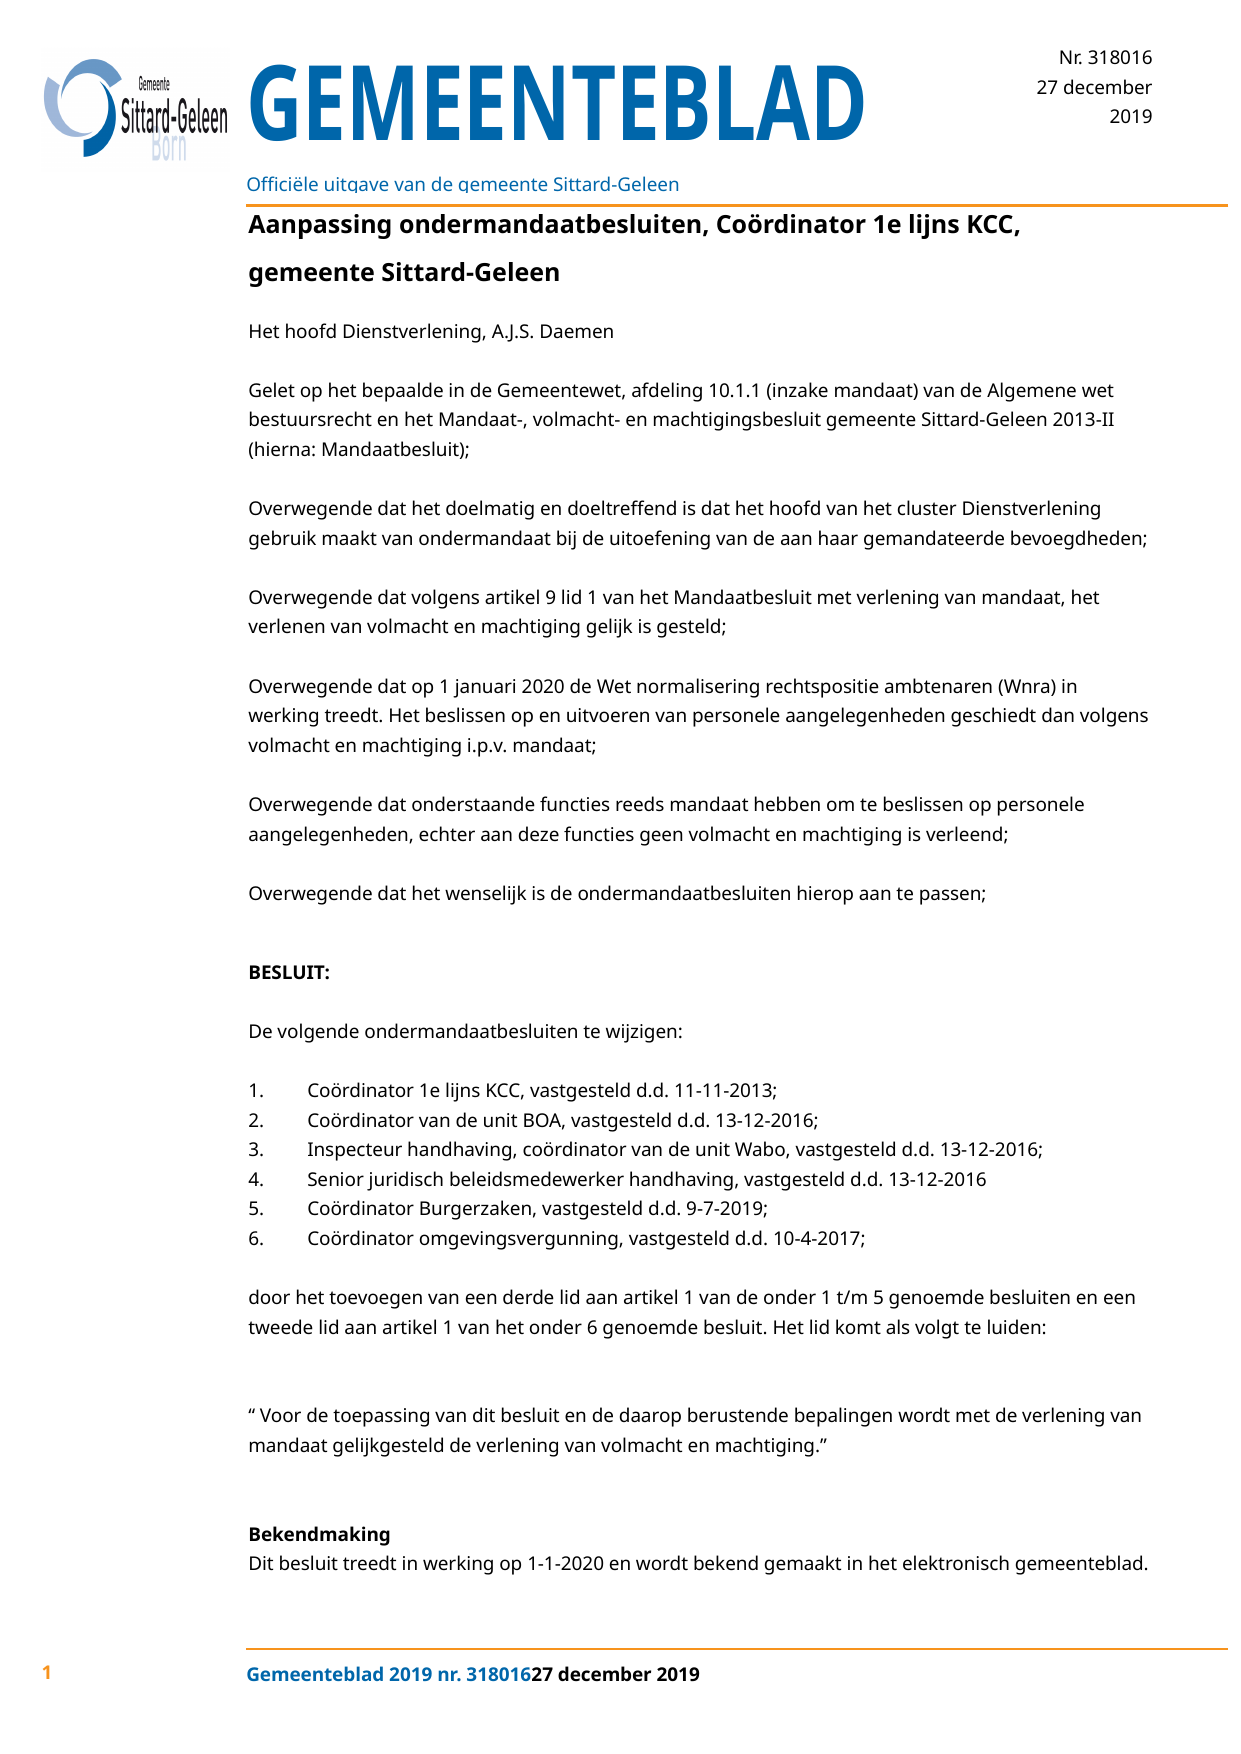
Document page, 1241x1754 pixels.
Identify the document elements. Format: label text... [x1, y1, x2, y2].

text Het hoofd Dienstverlening, A.J.S. Daemen [248, 318, 1152, 344]
text door het toevoegen van een derde lid aan artikel 1 van de onder 1 t/m 5 genoemde besluiten en een tweede lid aan artikel 1 van het onder 6 genoemde besluit. Het lid komt als volgt te luiden: [248, 1284, 1152, 1339]
list Inspecteur handhaving, coördinator van de unit Wabo, vastgesteld d.d. 13-12-2016; [248, 1136, 1152, 1162]
picture [41, 47, 231, 172]
list Coördinator omgevingsvergunning, vastgesteld d.d. 10-4-2017; [248, 1225, 1152, 1251]
text Aanpassing ondermandaatbesluiten, Coördinator 1e lijns KCC, gemeente Sittard-Geleen [248, 207, 1152, 288]
list Senior juridisch beleidsmedewerker handhaving, vastgesteld d.d. 13-12-2016 [248, 1166, 1152, 1192]
text Overwegende dat het wenselijk is de ondermandaatbesluiten hierop aan te passen; [248, 880, 1152, 906]
text BESLUIT: [248, 959, 1152, 984]
text Dit besluit treedt in werking op 1-1-2020 en wordt bekend gemaakt in het elektronisch gemeenteblad. [248, 1551, 1152, 1576]
text De volgende ondermandaatbesluiten te wijzigen: [248, 1018, 1152, 1044]
text Overwegende dat volgens artikel 9 lid 1 van het Mandaatbesluit met verlening van mandaat, het verlenen van volmacht en machtiging gelijk is gesteld; [248, 584, 1152, 639]
text (hierna: Mandaatbesluit); [248, 436, 1152, 462]
text Overwegende dat onderstaande functies reeds mandaat hebben om te beslissen op personele aangelegenheden, echter aan deze functies geen volmacht en machtiging is verleend; [248, 791, 1152, 847]
list Coördinator Burgerzaken, vastgesteld d.d. 9-7-2019; [248, 1196, 1152, 1221]
text Overwegende dat het doelmatig en doeltreffend is dat het hoofd van het cluster Dienstverlening gebruik maakt van ondermandaat bij de uitoefening van de aan haar gemandateerde bevoegdheden; [248, 495, 1152, 551]
text “ Voor de toepassing van dit besluit en de daarop berustende bepalingen wordt met de verlening van mandaat gelijkgesteld de verlening van volmacht en machtiging.” [248, 1403, 1152, 1458]
text Overwegende dat op 1 januari 2020 de Wet normalisering rechtspositie ambtenaren (Wnra) in werking treedt. Het beslissen op en uitvoeren van personele aangelegenheden geschiedt dan volgens volmacht en machtiging i.p.v. mandaat; [248, 673, 1152, 758]
list Coördinator 1e lijns KCC, vastgesteld d.d. 11-11-2013; [248, 1077, 1152, 1103]
text Gelet op het bepaalde in de Gemeentewet, afdeling 10.1.1 (inzake mandaat) van de Algemene wet bestuursrecht en het Mandaat-, volmacht- en machtigingsbesluit gemeente Sittard-Geleen 2013-II [248, 377, 1152, 432]
text Bekendmaking [248, 1521, 1152, 1547]
list Coördinator van de unit BOA, vastgesteld d.d. 13-12-2016; [248, 1107, 1152, 1132]
